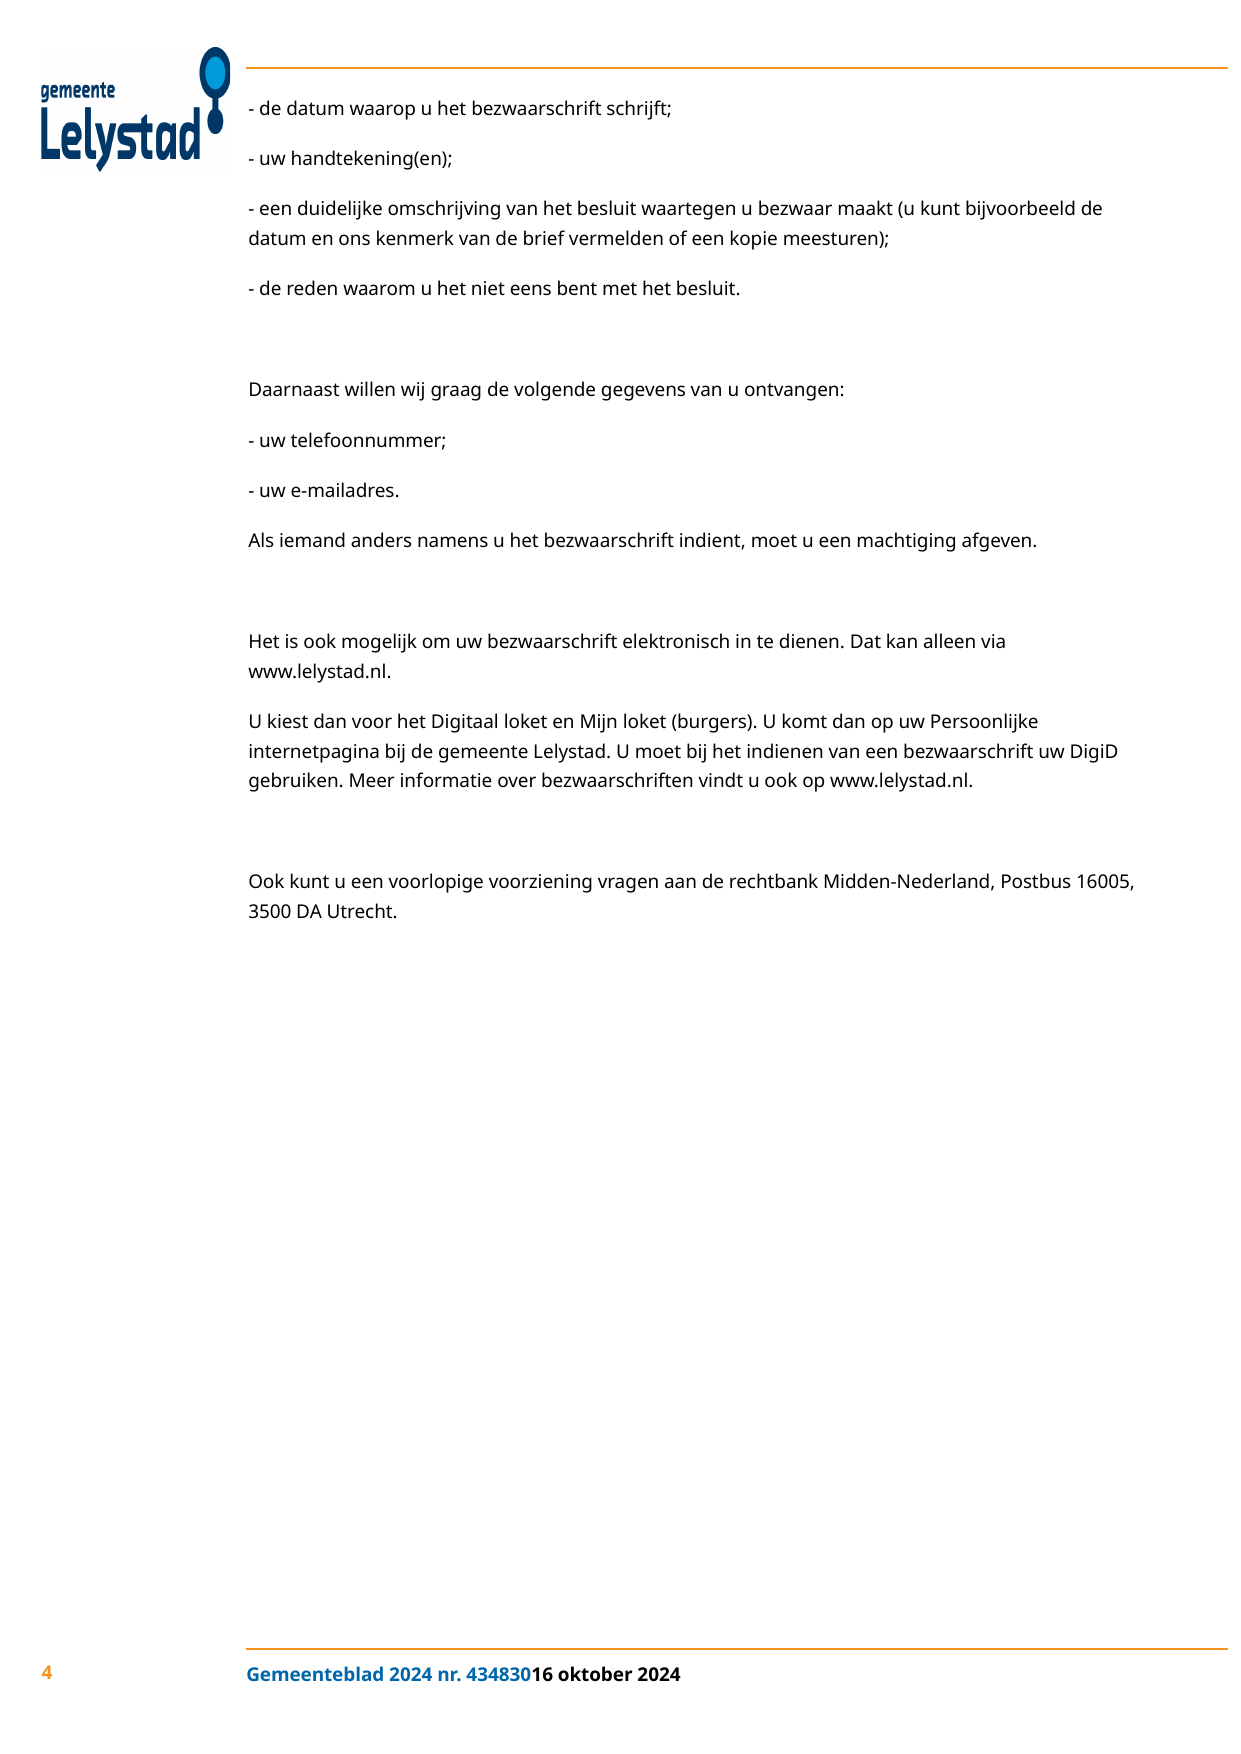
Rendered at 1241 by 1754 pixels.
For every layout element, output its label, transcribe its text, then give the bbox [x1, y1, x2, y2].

text - uw handtekening(en); [248, 145, 1152, 171]
picture [41, 47, 231, 172]
text - de reden waarom u het niet eens bent met het besluit. [248, 276, 1152, 301]
text Ook kunt u een voorlopige voorziening vragen aan de rechtbank Midden-Nederland, Postbus 16005, 3500 DA Utrecht. [248, 868, 1152, 924]
text - uw e-mailadres. [248, 477, 1152, 503]
text Als iemand anders namens u het bezwaarschrift indient, moet u een machtiging afgeven. [248, 528, 1152, 553]
text - uw telefoonnummer; [248, 427, 1152, 453]
text - de datum waarop u het bezwaarschrift schrijft; [248, 95, 1152, 121]
text Het is ook mogelijk om uw bezwaarschrift elektronisch in te dienen. Dat kan alleen via www.lelystad.nl. [248, 628, 1152, 684]
text U kiest dan voor het Digitaal loket en Mijn loket (burgers). U komt dan op uw Persoonlijke internetpagina bij de gemeente Lelystad. U moet bij het indienen van een bezwaarschrift uw DigiD gebruiken. Meer informatie over bezwaarschriften vindt u ook op www.lelystad.nl. [248, 708, 1152, 793]
text Daarnaast willen wij graag de volgende gegevens van u ontvangen: [248, 376, 1152, 402]
text - een duidelijke omschrijving van het besluit waartegen u bezwaar maakt (u kunt bijvoorbeeld de datum en ons kenmerk van de brief vermelden of een kopie meesturen); [248, 196, 1152, 251]
